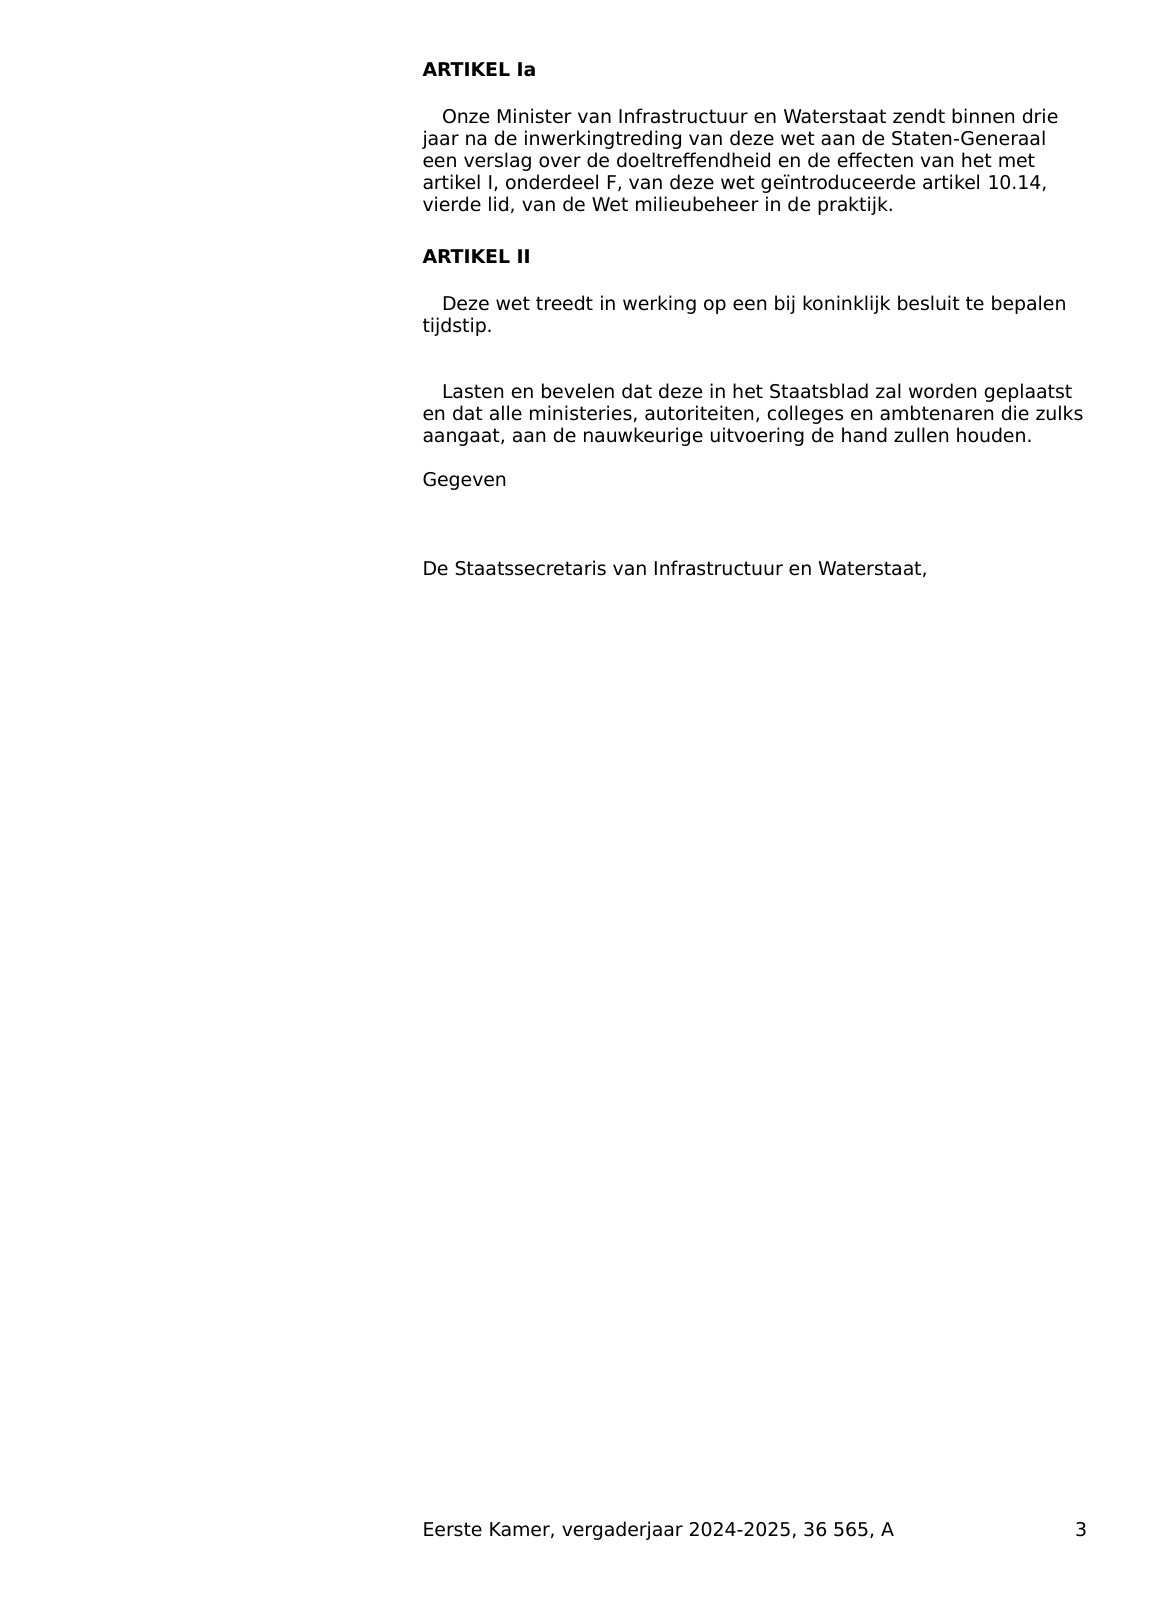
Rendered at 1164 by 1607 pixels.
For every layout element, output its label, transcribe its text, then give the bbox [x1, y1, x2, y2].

text Lasten en bevelen dat deze in het Staatsblad zal worden geplaatst en dat alle ministeries, autoriteiten, colleges en ambtenaren die zulks aangaat, aan de nauwkeurige uitvoering de hand zullen houden. [422, 381, 1087, 447]
subtitle ARTIKEL II [422, 246, 1087, 268]
text Onze Minister van Infrastructuur en Waterstaat zendt binnen drie jaar na de inwerkingtreding van deze wet aan de Staten-Generaal een verslag over de doeltreffendheid en de effecten van het met artikel I, onderdeel F, van deze wet geïntroduceerde artikel 10.14, vierde lid, van de Wet milieubeheer in de praktijk. [422, 106, 1087, 216]
text De Staatssecretaris van Infrastructuur en Waterstaat, [422, 558, 1087, 580]
text Gegeven [422, 469, 1087, 491]
text Deze wet treedt in werking op een bij koninklijk besluit te bepalen tijdstip. [422, 293, 1087, 337]
subtitle ARTIKEL Ia [422, 59, 1087, 81]
